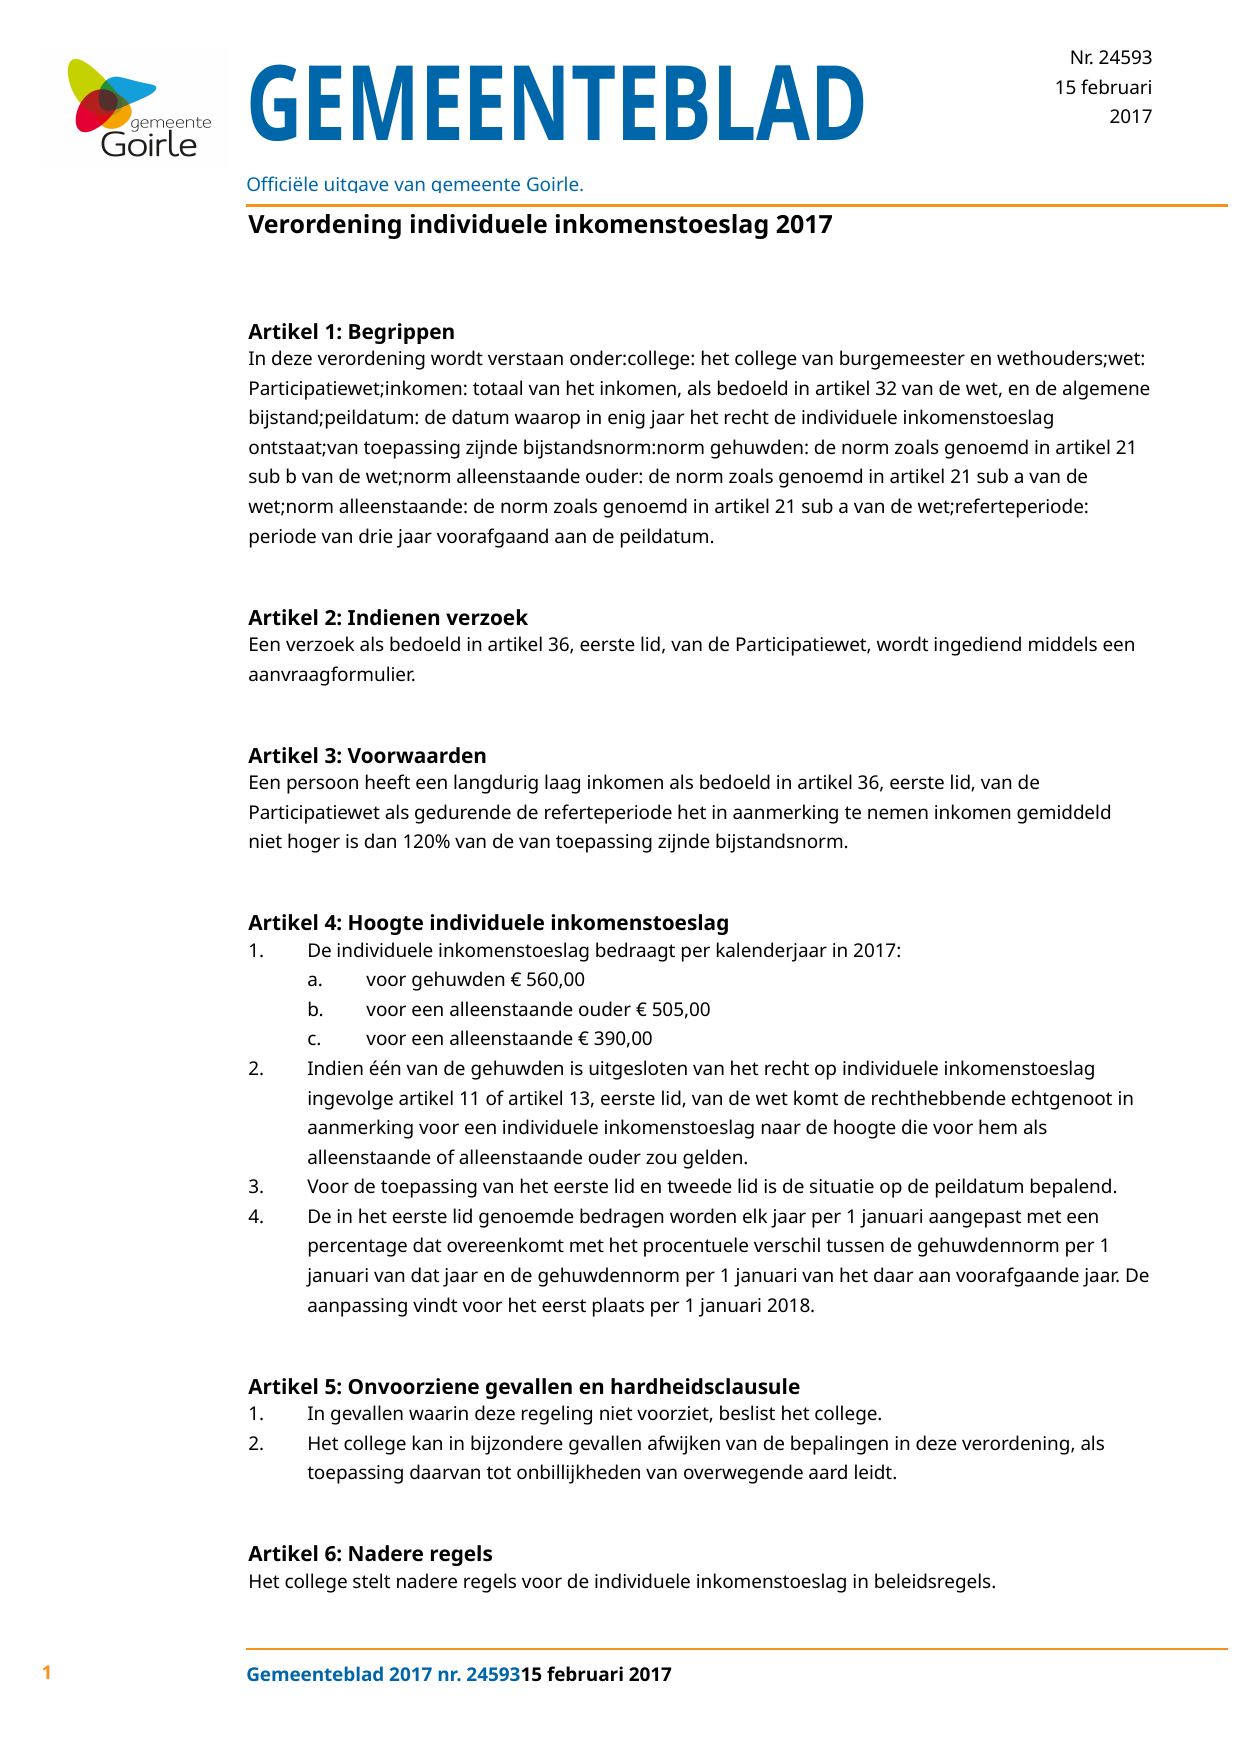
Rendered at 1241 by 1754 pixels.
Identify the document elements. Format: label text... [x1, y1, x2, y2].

text Artikel 3: Voorwaarden [248, 741, 1152, 769]
list De in het eerste lid genoemde bedragen worden elk jaar per 1 januari aangepast met een percentage dat overeenkomt met het procentuele verschil tussen de gehuwdennorm per 1 januari van dat jaar en de gehuwdennorm per 1 januari van het daar aan voorafgaande jaar. De aanpassing vindt voor het eerst plaats per 1 januari 2018. [248, 1203, 1152, 1318]
list In gevallen waarin deze regeling niet voorziet, beslist het college. [248, 1400, 1152, 1426]
text Het college stelt nadere regels voor de individuele inkomenstoeslag in beleidsregels. [248, 1568, 1152, 1594]
picture [41, 47, 231, 172]
text Verordening individuele inkomenstoeslag 2017 [248, 207, 1152, 241]
text Artikel 4: Hoogte individuele inkomenstoeslag [248, 908, 1152, 937]
text Artikel 5: Onvoorziene gevallen en hardheidsclausule [248, 1372, 1152, 1400]
list Het college kan in bijzondere gevallen afwijken van de bepalingen in deze verordening, als toepassing daarvan tot onbillijkheden van overwegende aard leidt. [248, 1430, 1152, 1485]
text aanvraagformulier. [248, 661, 1152, 687]
text Een verzoek als bedoeld in artikel 36, eerste lid, van de Participatiewet, wordt ingediend middels een [248, 631, 1152, 657]
list Indien één van de gehuwden is uitgesloten van het recht op individuele inkomenstoeslag ingevolge artikel 11 of artikel 13, eerste lid, van de wet komt de rechthebbende echtgenoot in aanmerking voor een individuele inkomenstoeslag naar de hoogte die voor hem als alleenstaande of alleenstaande ouder zou gelden. [248, 1055, 1152, 1170]
text Artikel 2: Indienen verzoek [248, 603, 1152, 631]
list voor een alleenstaande € 390,00 [307, 1026, 1152, 1051]
text niet hoger is dan 120% van de van toepassing zijnde bijstandsnorm. [248, 828, 1152, 854]
list voor gehuwden € 560,00 [307, 966, 1152, 992]
list De individuele inkomenstoeslag bedraagt per kalenderjaar in 2017: [248, 937, 1152, 963]
text Een persoon heeft een langdurig laag inkomen als bedoeld in artikel 36, eerste lid, van de [248, 769, 1152, 795]
text Artikel 1: Begrippen [248, 317, 1152, 345]
text In deze verordening wordt verstaan onder:college: het college van burgemeester en wethouders;wet: Participatiewet;inkomen: totaal van het inkomen, als bedoeld in artikel 32 van de wet, en de algemene bijstand;peildatum: de datum waarop in enig jaar het recht de individuele inkomenstoeslag ontstaat;van toepassing zijnde bijstandsnorm:norm gehuwden: de norm zoals genoemd in artikel 21 sub b van de wet;norm alleenstaande ouder: de norm zoals genoemd in artikel 21 sub a van de wet;norm alleenstaande: de norm zoals genoemd in artikel 21 sub a van de wet;referteperiode: periode van drie jaar voorafgaand aan de peildatum. [248, 345, 1152, 548]
text Participatiewet als gedurende de referteperiode het in aanmerking te nemen inkomen gemiddeld [248, 799, 1152, 824]
list Voor de toepassing van het eerste lid en tweede lid is de situatie op de peildatum bepalend. [248, 1173, 1152, 1199]
list voor een alleenstaande ouder € 505,00 [307, 996, 1152, 1022]
text Artikel 6: Nadere regels [248, 1539, 1152, 1568]
